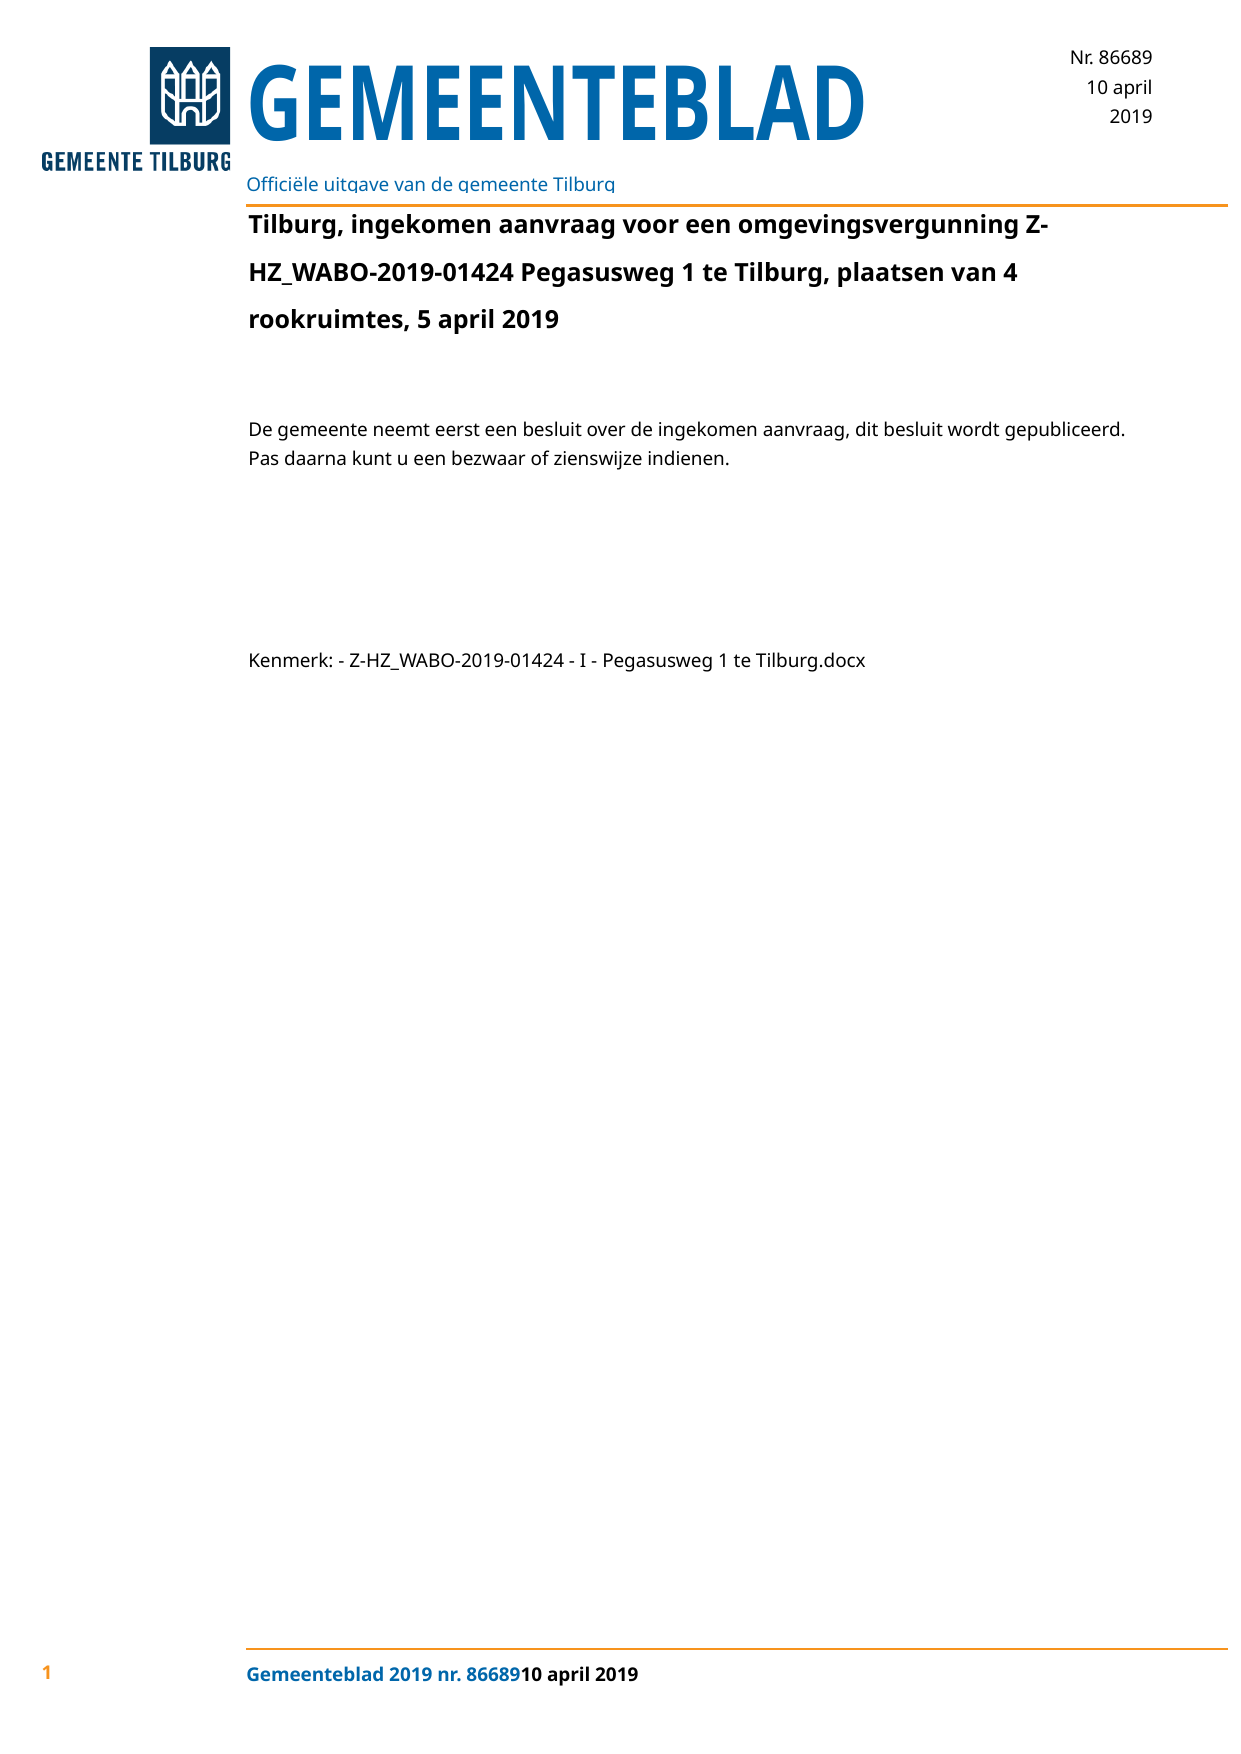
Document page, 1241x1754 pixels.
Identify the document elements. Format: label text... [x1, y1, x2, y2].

text Tilburg, ingekomen aanvraag voor een omgevingsvergunning Z-HZ_WABO-2019-01424 Pegasusweg 1 te Tilburg, plaatsen van 4 rookruimtes, 5 april 2019 [248, 207, 1152, 336]
text De gemeente neemt eerst een besluit over de ingekomen aanvraag, dit besluit wordt gepubliceerd. Pas daarna kunt u een bezwaar of zienswijze indienen. [248, 416, 1152, 471]
picture [41, 47, 231, 172]
text Kenmerk: - Z-HZ_WABO-2019-01424 - I - Pegasusweg 1 te Tilburg.docx [248, 647, 1152, 673]
